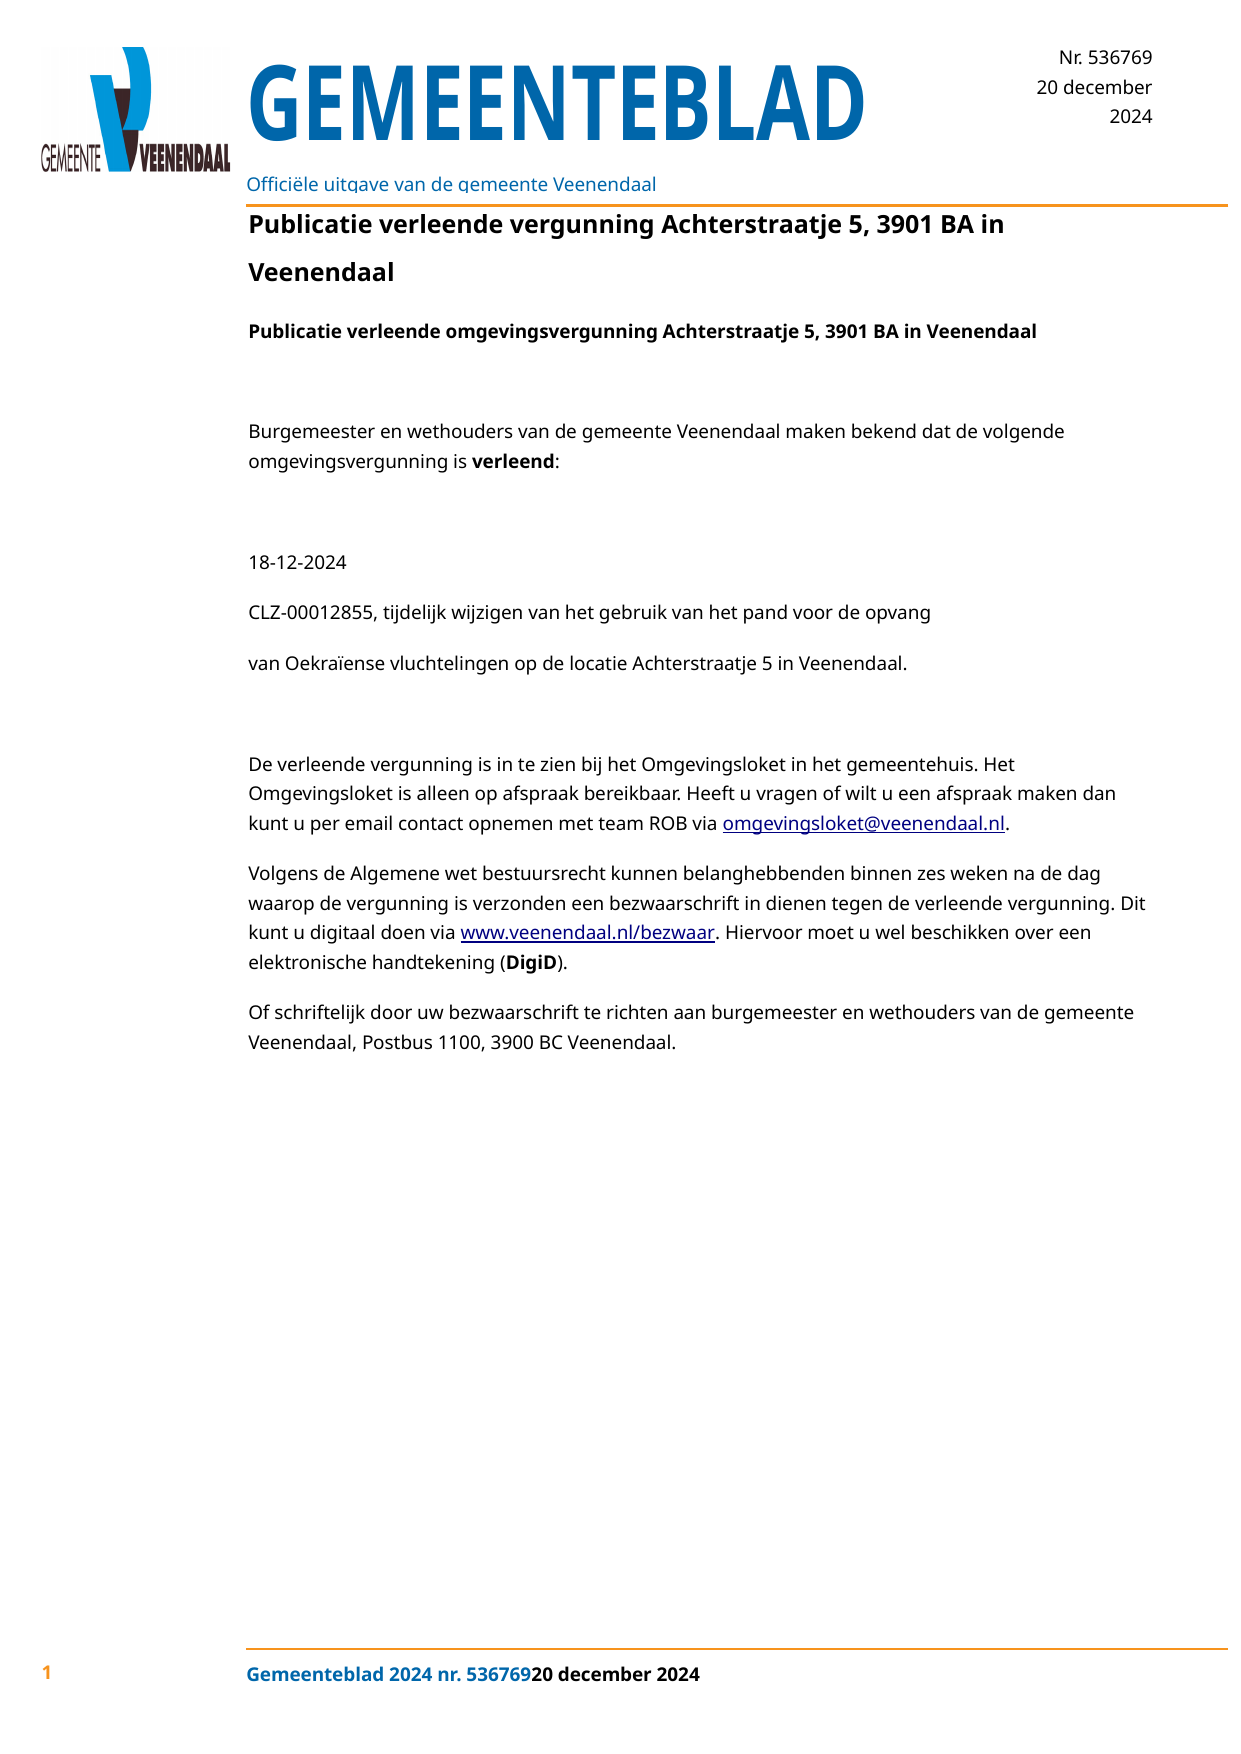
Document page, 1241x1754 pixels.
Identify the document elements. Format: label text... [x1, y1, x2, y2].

text Publicatie verleende omgevingsvergunning Achterstraatje 5, 3901 BA in Veenendaal [248, 318, 1152, 344]
text Volgens de Algemene wet bestuursrecht kunnen belanghebbenden binnen zes weken na de dag waarop de vergunning is verzonden een bezwaarschrift in dienen tegen de verleende vergunning. Dit kunt u digitaal doen via www.veenendaal.nl/bezwaar. Hiervoor moet u wel beschikken over een elektronische handtekening (DigiD). [248, 860, 1152, 975]
text 18-12-2024 [248, 549, 1152, 575]
text CLZ-00012855, tijdelijk wijzigen van het gebruik van het pand voor de opvang [248, 599, 1152, 625]
text van Oekraïense vluchtelingen op de locatie Achterstraatje 5 in Veenendaal. [248, 650, 1152, 676]
text De verleende vergunning is in te zien bij het Omgevingsloket in het gemeentehuis. Het Omgevingsloket is alleen op afspraak bereikbaar. Heeft u vragen of wilt u een afspraak maken dan kunt u per email contact opnemen met team ROB via omgevingsloket@veenendaal.nl. [248, 751, 1152, 836]
picture [41, 47, 130, 172]
text Publicatie verleende vergunning Achterstraatje 5, 3901 BA in Veenendaal [248, 207, 1152, 288]
picture [123, 47, 231, 172]
text Of schriftelijk door uw bezwaarschrift te richten aan burgemeester en wethouders van de gemeente Veenendaal, Postbus 1100, 3900 BC Veenendaal. [248, 999, 1152, 1055]
text Burgemeester en wethouders van de gemeente Veenendaal maken bekend dat de volgende omgevingsvergunning is verleend: [248, 419, 1152, 474]
